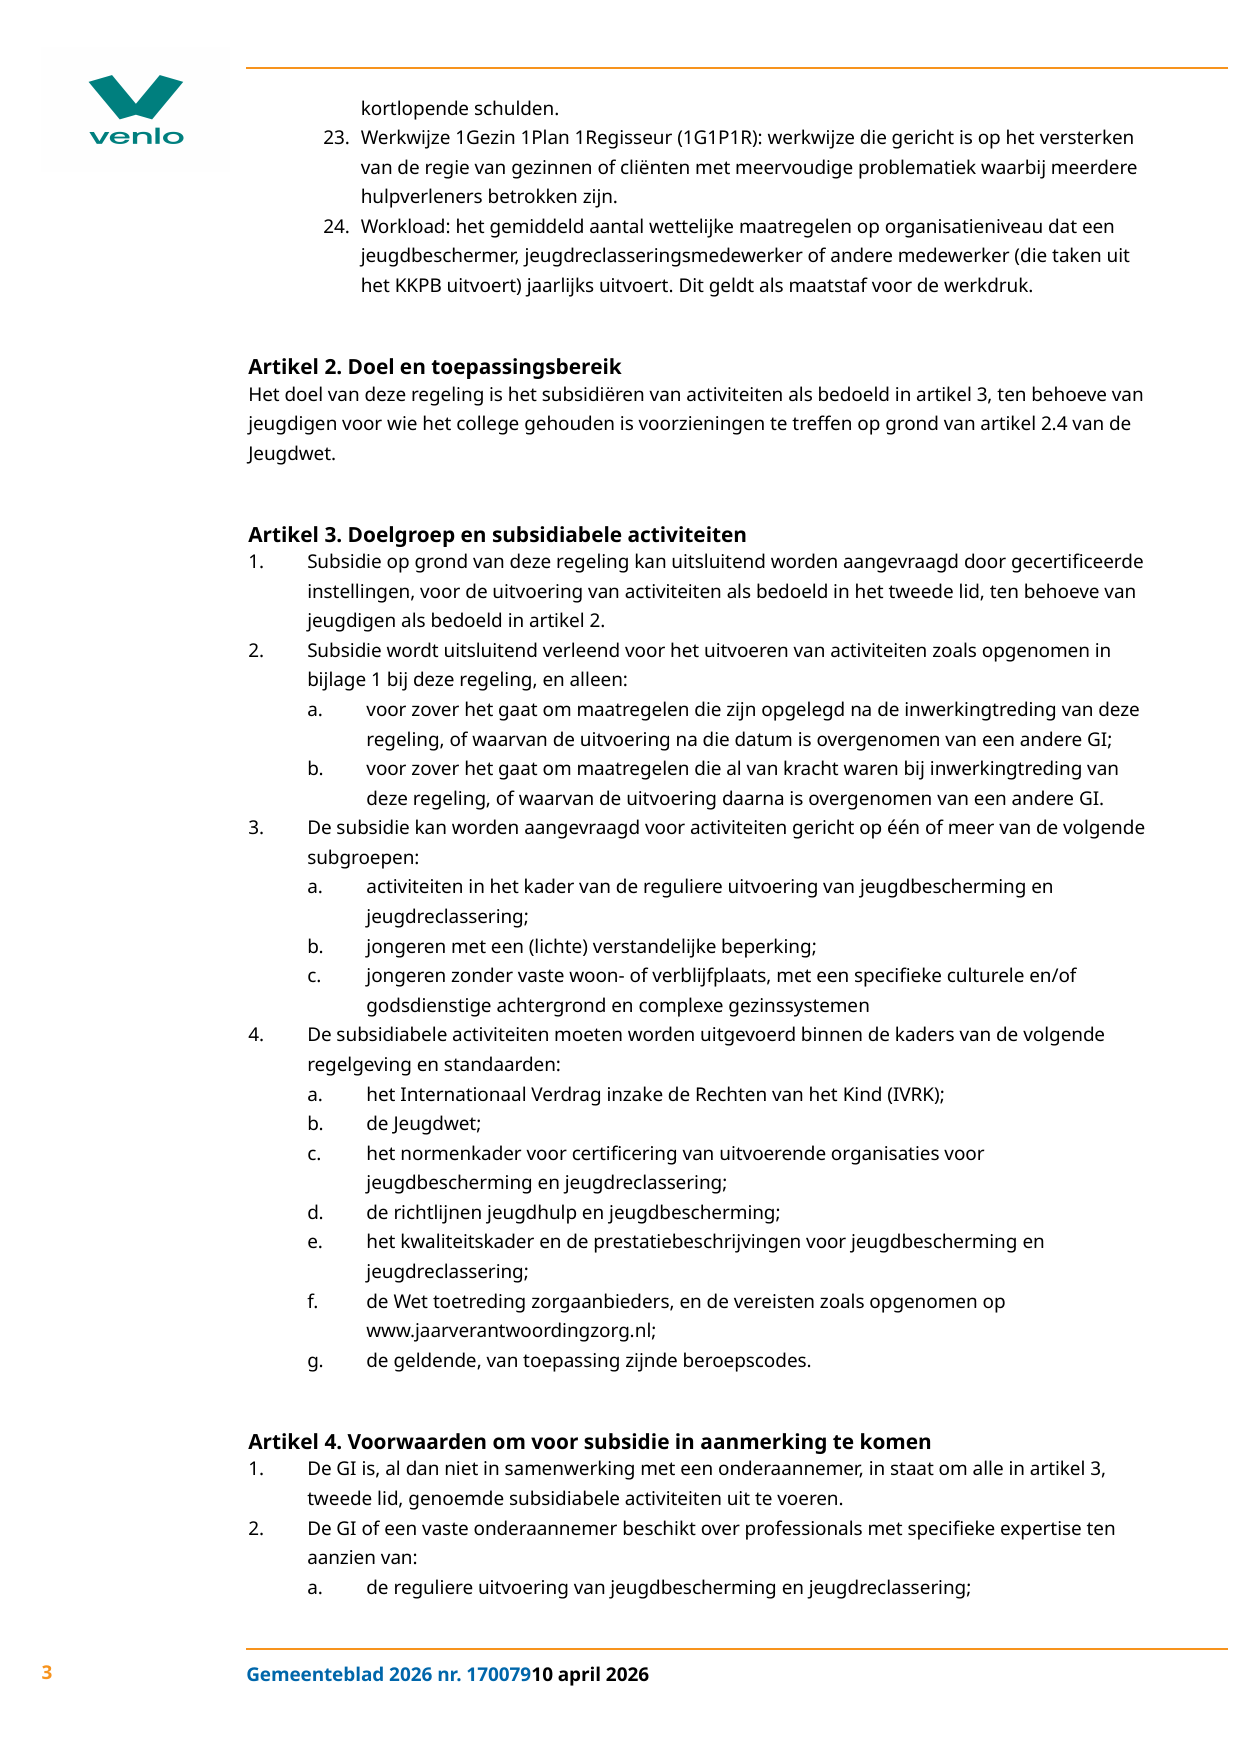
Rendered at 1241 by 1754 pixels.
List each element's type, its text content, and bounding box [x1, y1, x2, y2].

list de Jeugdwet; [307, 1110, 1152, 1136]
list voor zover het gaat om maatregelen die zijn opgelegd na de inwerkingtreding van deze regeling, of waarvan de uitvoering na die datum is overgenomen van een andere GI; [307, 696, 1152, 752]
list het kwaliteitskader en de prestatiebeschrijvingen voor jeugdbescherming en jeugdreclassering; [307, 1229, 1152, 1284]
picture [41, 47, 231, 172]
list De subsidie kan worden aangevraagd voor activiteiten gericht op één of meer van de volgende subgroepen: [248, 814, 1152, 870]
list jongeren met een (lichte) verstandelijke beperking; [307, 933, 1152, 959]
list de geldende, van toepassing zijnde beroepscodes. [307, 1347, 1152, 1373]
list Subsidie op grond van deze regeling kan uitsluitend worden aangevraagd door gecertificeerde instellingen, voor de uitvoering van activiteiten als bedoeld in het tweede lid, ten behoeve van jeugdigen als bedoeld in artikel 2. [248, 548, 1152, 633]
text Artikel 4. Voorwaarden om voor subsidie in aanmerking te komen [248, 1427, 1152, 1456]
list kortlopende schulden. [323, 95, 1152, 121]
list De subsidiabele activiteiten moeten worden uitgevoerd binnen de kaders van de volgende regelgeving en standaarden: [248, 1022, 1152, 1077]
list Workload: het gemiddeld aantal wettelijke maatregelen op organisatieniveau dat een jeugdbeschermer, jeugdreclasseringsmedewerker of andere medewerker (die taken uit het KKPB uitvoert) jaarlijks uitvoert. Dit geldt als maatstaf voor de werkdruk. [323, 213, 1152, 298]
text Het doel van deze regeling is het subsidiëren van activiteiten als bedoeld in artikel 3, ten behoeve van jeugdigen voor wie het college gehouden is voorzieningen te treffen op grond van artikel 2.4 van de Jeugdwet. [248, 381, 1152, 466]
list het Internationaal Verdrag inzake de Rechten van het Kind (IVRK); [307, 1081, 1152, 1107]
list De GI of een vaste onderaannemer beschikt over professionals met specifieke expertise ten aanzien van: [248, 1515, 1152, 1570]
list Subsidie wordt uitsluitend verleend voor het uitvoeren van activiteiten zoals opgenomen in bijlage 1 bij deze regeling, en alleen: [248, 637, 1152, 692]
list activiteiten in het kader van de reguliere uitvoering van jeugdbescherming en jeugdreclassering; [307, 874, 1152, 929]
list de reguliere uitvoering van jeugdbescherming en jeugdreclassering; [307, 1574, 1152, 1599]
list Werkwijze 1Gezin 1Plan 1Regisseur (1G1P1R): werkwijze die gericht is op het versterken van de regie van gezinnen of cliënten met meervoudige problematiek waarbij meerdere hulpverleners betrokken zijn. [323, 124, 1152, 209]
list De GI is, al dan niet in samenwerking met een onderaannemer, in staat om alle in artikel 3, tweede lid, genoemde subsidiabele activiteiten uit te voeren. [248, 1456, 1152, 1511]
list de richtlijnen jeugdhulp en jeugdbescherming; [307, 1199, 1152, 1225]
list voor zover het gaat om maatregelen die al van kracht waren bij inwerkingtreding van deze regeling, of waarvan de uitvoering daarna is overgenomen van een andere GI. [307, 755, 1152, 811]
list de Wet toetreding zorgaanbieders, en de vereisten zoals opgenomen op www.jaarverantwoordingzorg.nl; [307, 1288, 1152, 1343]
list jongeren zonder vaste woon- of verblijfplaats, met een specifieke culturele en/of godsdienstige achtergrond en complexe gezinssystemen [307, 962, 1152, 1018]
list het normenkader voor certificering van uitvoerende organisaties voor jeugdbescherming en jeugdreclassering; [307, 1140, 1152, 1195]
text Artikel 2. Doel en toepassingsbereik [248, 352, 1152, 381]
text Artikel 3. Doelgroep en subsidiabele activiteiten [248, 520, 1152, 548]
